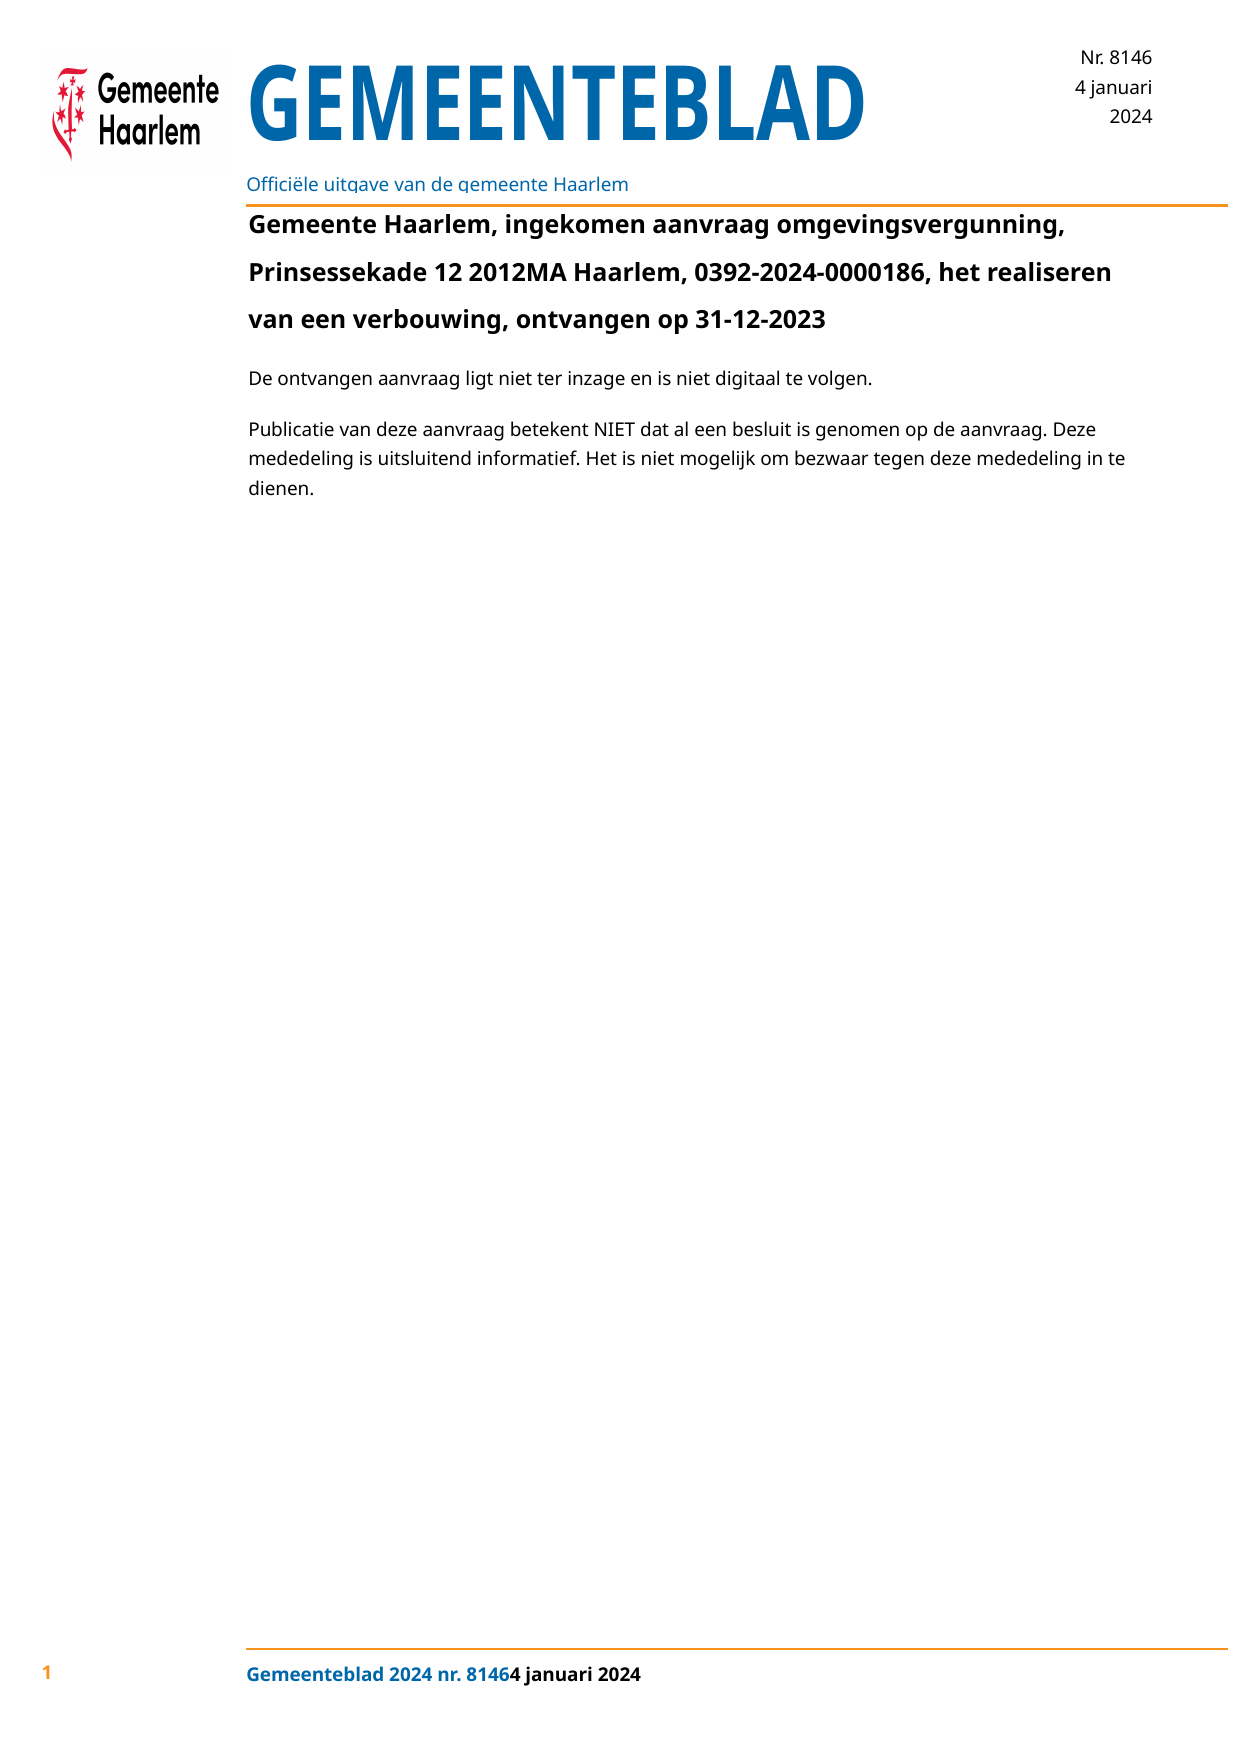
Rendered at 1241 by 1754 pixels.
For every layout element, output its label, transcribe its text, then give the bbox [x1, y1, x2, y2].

picture [41, 47, 231, 172]
text Gemeente Haarlem, ingekomen aanvraag omgevingsvergunning, Prinsessekade 12 2012MA Haarlem, 0392-2024-0000186, het realiseren van een verbouwing, ontvangen op 31-12-2023 [248, 207, 1152, 336]
text De ontvangen aanvraag ligt niet ter inzage en is niet digitaal te volgen. [248, 366, 1152, 391]
text Publicatie van deze aanvraag betekent NIET dat al een besluit is genomen op de aanvraag. Deze mededeling is uitsluitend informatief. Het is niet mogelijk om bezwaar tegen deze mededeling in te dienen. [248, 416, 1152, 501]
